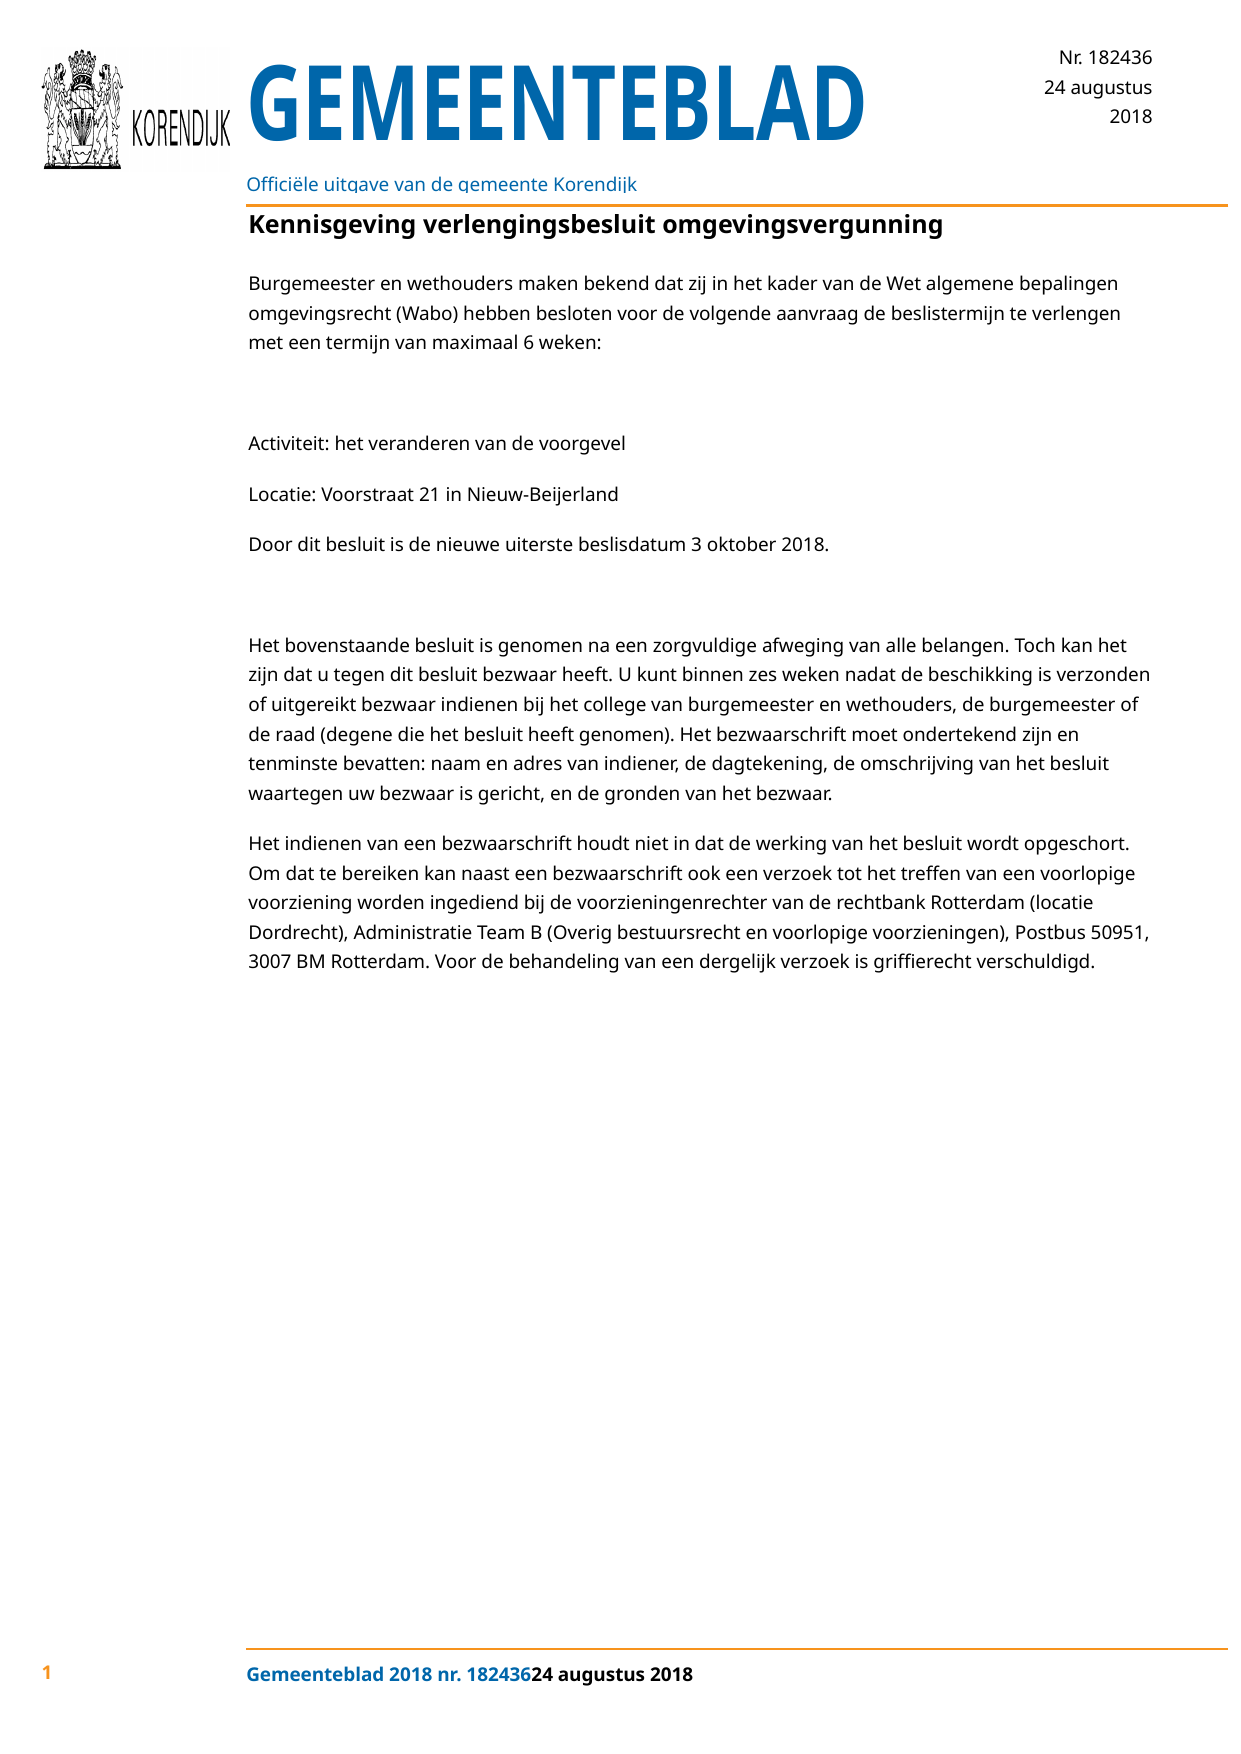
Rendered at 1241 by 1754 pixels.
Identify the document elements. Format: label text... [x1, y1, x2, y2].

text Activiteit: het veranderen van de voorgevel [248, 430, 1152, 456]
text Locatie: Voorstraat 21 in Nieuw-Beijerland [248, 481, 1152, 506]
picture [41, 47, 231, 172]
text Het indienen van een bezwaarschrift houdt niet in dat de werking van het besluit wordt opgeschort. Om dat te bereiken kan naast een bezwaarschrift ook een verzoek tot het treffen van een voorlopige voorziening worden ingediend bij de voorzieningenrechter van de rechtbank Rotterdam (locatie Dordrecht), Administratie Team B (Overig bestuursrecht en voorlopige voorzieningen), Postbus 50951, 3007 BM Rotterdam. Voor de behandeling van een dergelijk verzoek is griffierecht verschuldigd. [248, 830, 1152, 974]
text Kennisgeving verlengingsbesluit omgevingsvergunning [248, 207, 1152, 241]
text Door dit besluit is de nieuwe uiterste beslisdatum 3 oktober 2018. [248, 531, 1152, 557]
text Het bovenstaande besluit is genomen na een zorgvuldige afweging van alle belangen. Toch kan het zijn dat u tegen dit besluit bezwaar heeft. U kunt binnen zes weken nadat de beschikking is verzonden of uitgereikt bezwaar indienen bij het college van burgemeester en wethouders, de burgemeester of de raad (degene die het besluit heeft genomen). Het bezwaarschrift moet ondertekend zijn en tenminste bevatten: naam en adres van indiener, de dagtekening, de omschrijving van het besluit waartegen uw bezwaar is gericht, en de gronden van het bezwaar. [248, 632, 1152, 806]
text Burgemeester en wethouders maken bekend dat zij in het kader van de Wet algemene bepalingen omgevingsrecht (Wabo) hebben besloten voor de volgende aanvraag de beslistermijn te verlengen met een termijn van maximaal 6 weken: [248, 270, 1152, 355]
